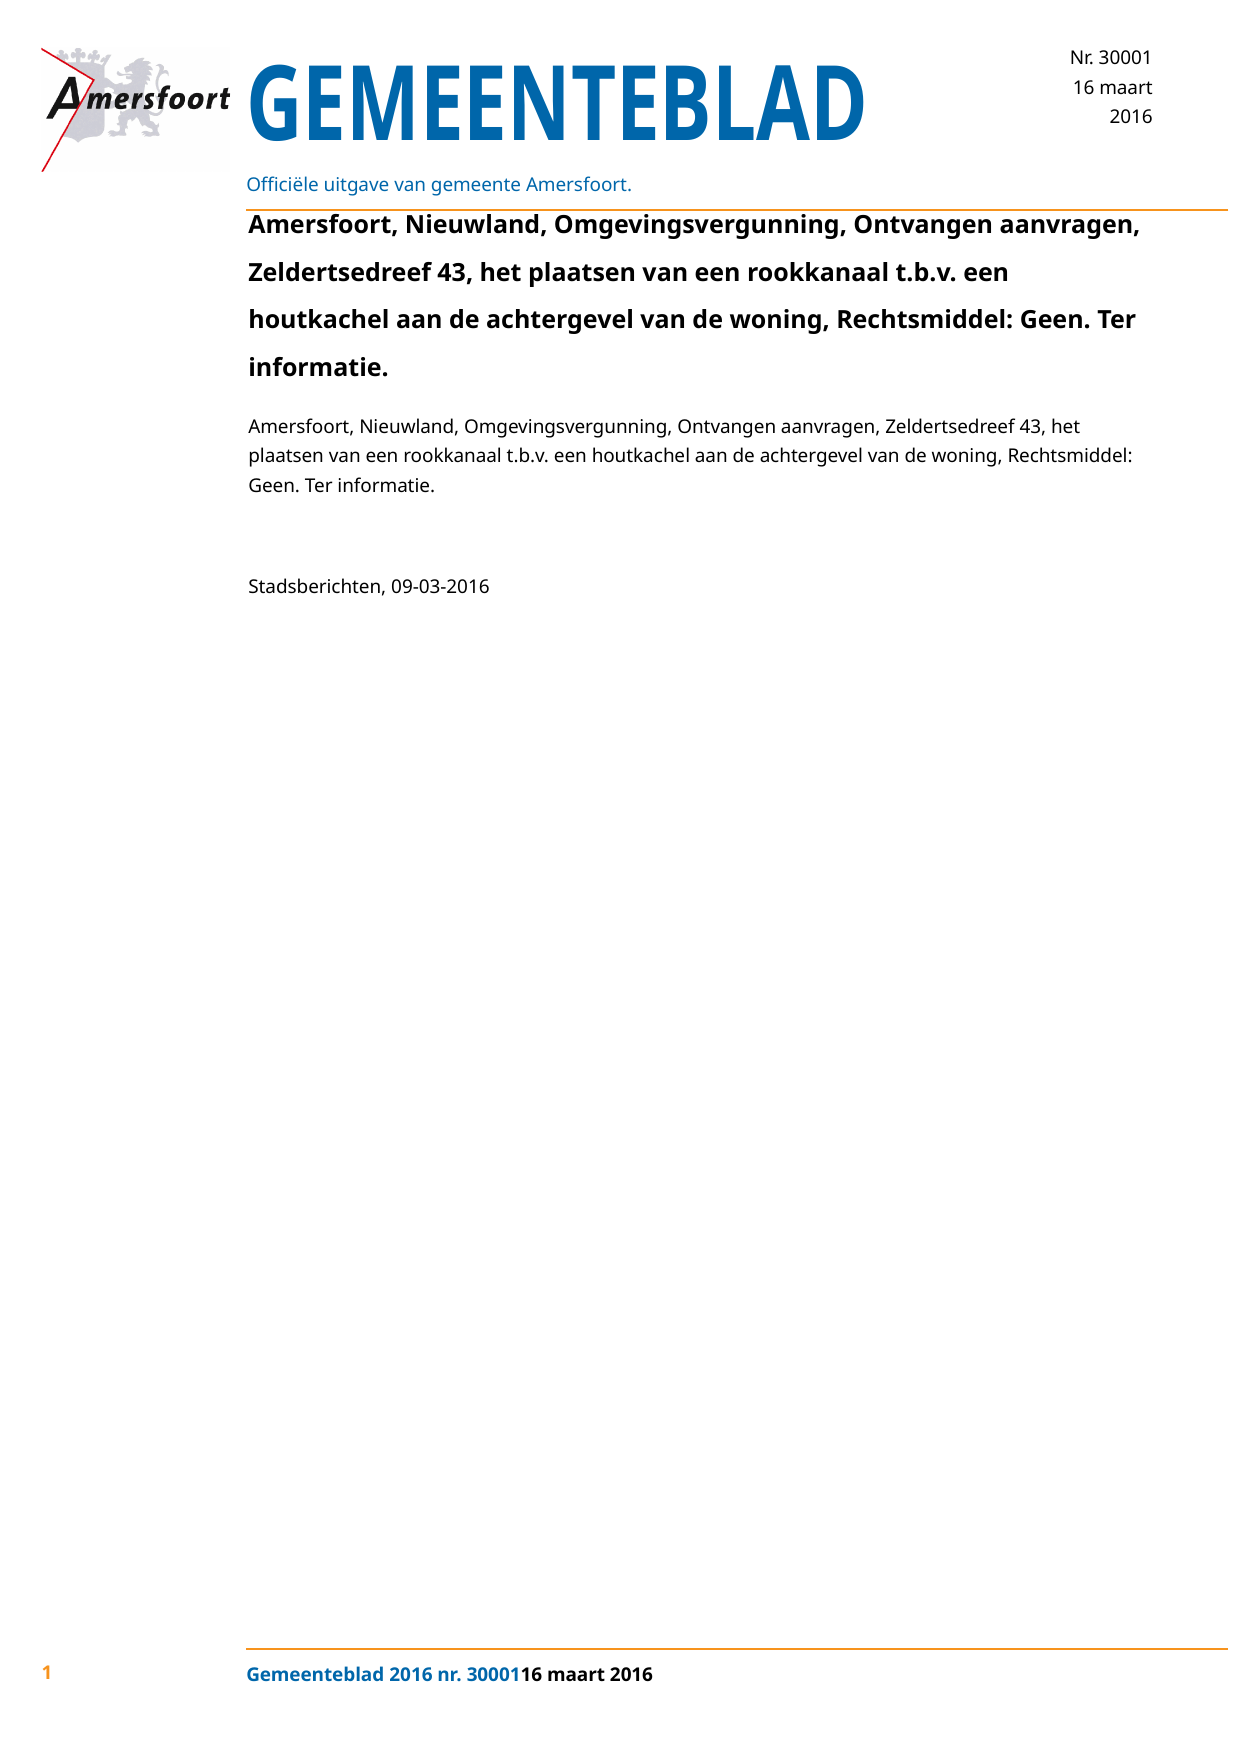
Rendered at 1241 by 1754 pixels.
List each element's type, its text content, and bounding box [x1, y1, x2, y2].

text Amersfoort, Nieuwland, Omgevingsvergunning, Ontvangen aanvragen, Zeldertsedreef 43, het plaatsen van een rookkanaal t.b.v. een houtkachel aan de achtergevel van de woning, Rechtsmiddel: Geen. Ter informatie. [248, 413, 1152, 498]
text Stadsberichten, 09-03-2016 [248, 573, 1152, 599]
picture [41, 47, 231, 172]
text Amersfoort, Nieuwland, Omgevingsvergunning, Ontvangen aanvragen, Zeldertsedreef 43, het plaatsen van een rookkanaal t.b.v. een houtkachel aan de achtergevel van de woning, Rechtsmiddel: Geen. Ter informatie. [248, 211, 1152, 384]
